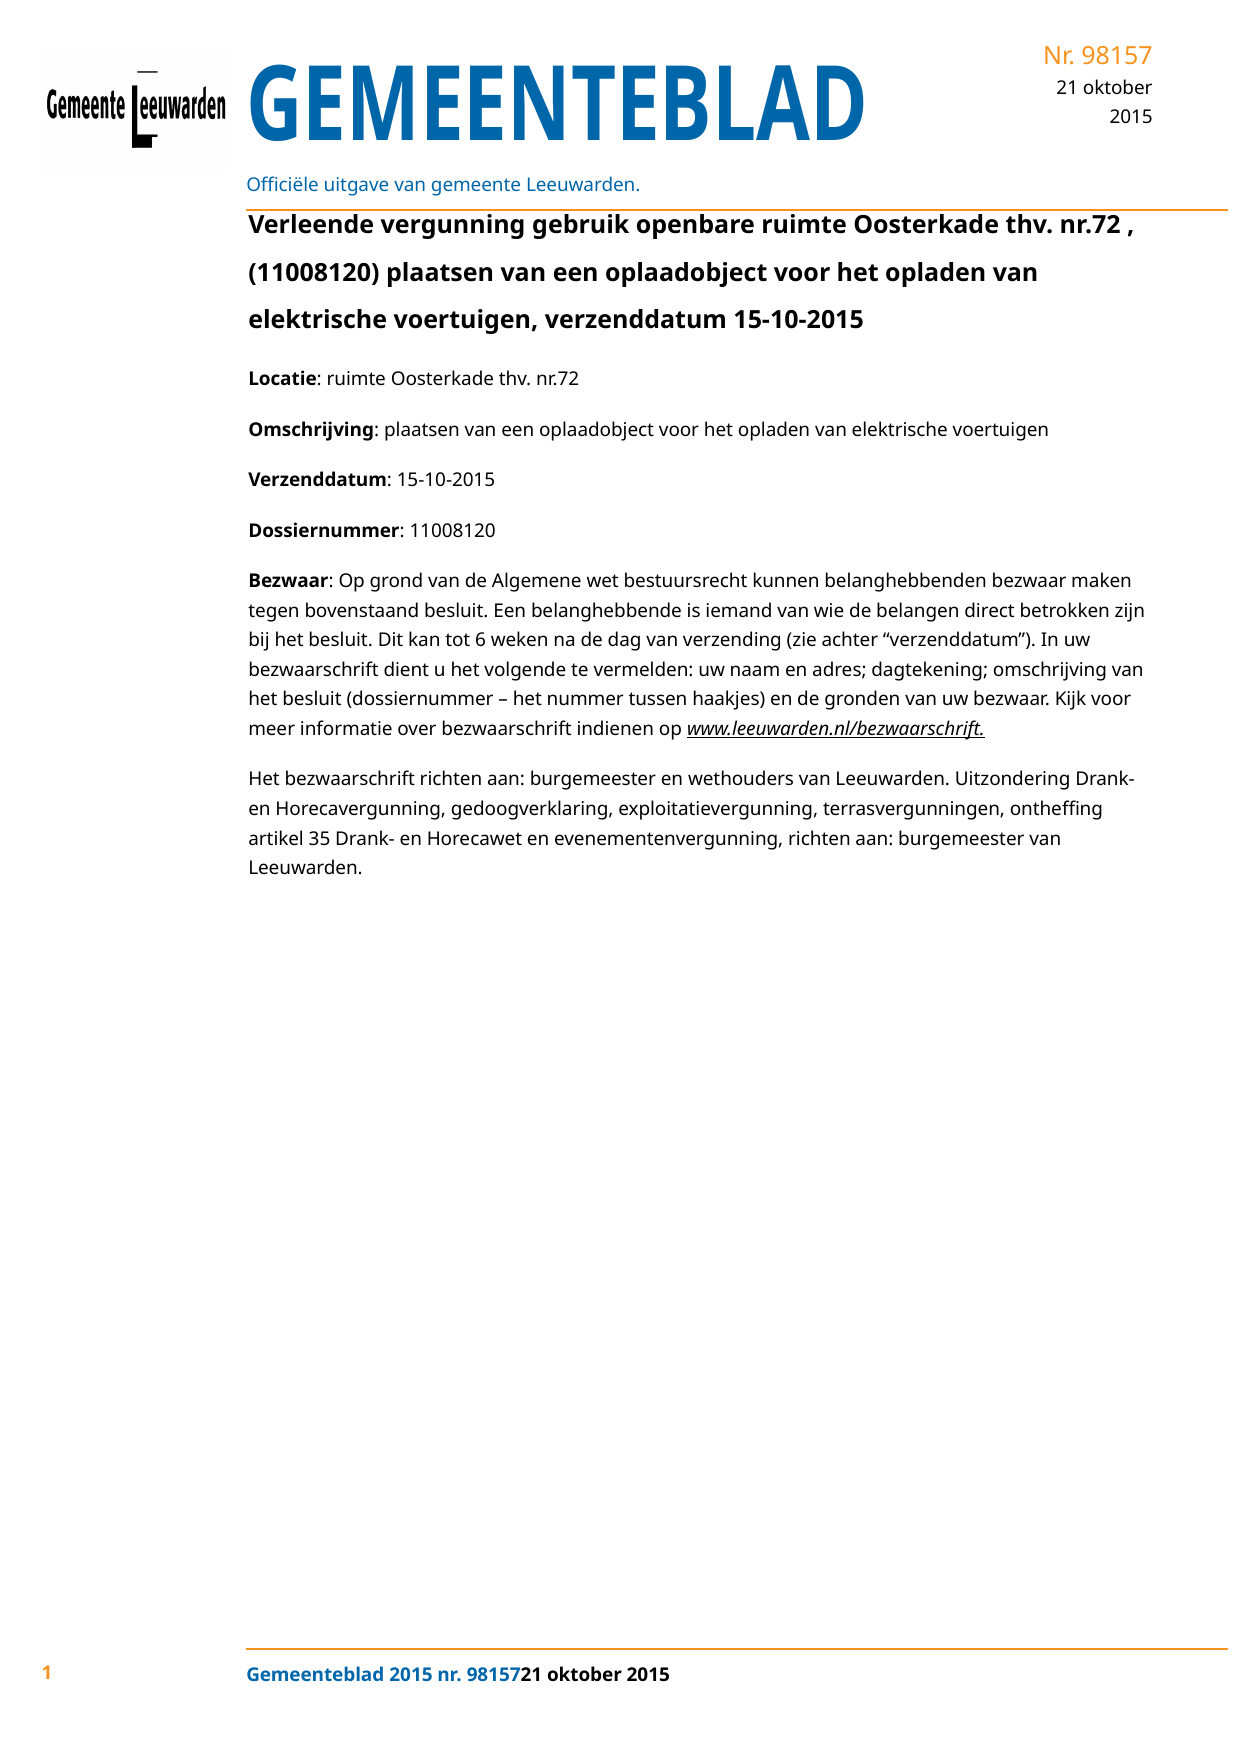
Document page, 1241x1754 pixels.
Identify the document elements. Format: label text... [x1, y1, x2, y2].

text Bezwaar: Op grond van de Algemene wet bestuursrecht kunnen belanghebbenden bezwaar maken tegen bovenstaand besluit. Een belanghebbende is iemand van wie de belangen direct betrokken zijn bij het besluit. Dit kan tot 6 weken na de dag van verzending (zie achter “verzenddatum”). In uw bezwaarschrift dient u het volgende te vermelden: uw naam en adres; dagtekening; omschrijving van het besluit (dossiernummer – het nummer tussen haakjes) en de gronden van uw bezwaar. Kijk voor meer informatie over bezwaarschrift indienen op www.leeuwarden.nl/bezwaarschrift. [248, 567, 1152, 741]
picture [41, 47, 231, 172]
text Omschrijving: plaatsen van een oplaadobject voor het opladen van elektrische voertuigen [248, 416, 1152, 442]
text Locatie: ruimte Oosterkade thv. nr.72 [248, 366, 1152, 391]
text Dossiernummer: 11008120 [248, 517, 1152, 542]
text Verleende vergunning gebruik openbare ruimte Oosterkade thv. nr.72 , (11008120) plaatsen van een oplaadobject voor het opladen van elektrische voertuigen, verzenddatum 15-10-2015 [248, 211, 1152, 336]
text Het bezwaarschrift richten aan: burgemeester en wethouders van Leeuwarden. Uitzondering Drank- en Horecavergunning, gedoogverklaring, exploitatievergunning, terrasvergunningen, ontheffing artikel 35 Drank- en Horecawet en evenementenvergunning, richten aan: burgemeester van Leeuwarden. [248, 766, 1152, 880]
text Verzenddatum: 15-10-2015 [248, 466, 1152, 492]
